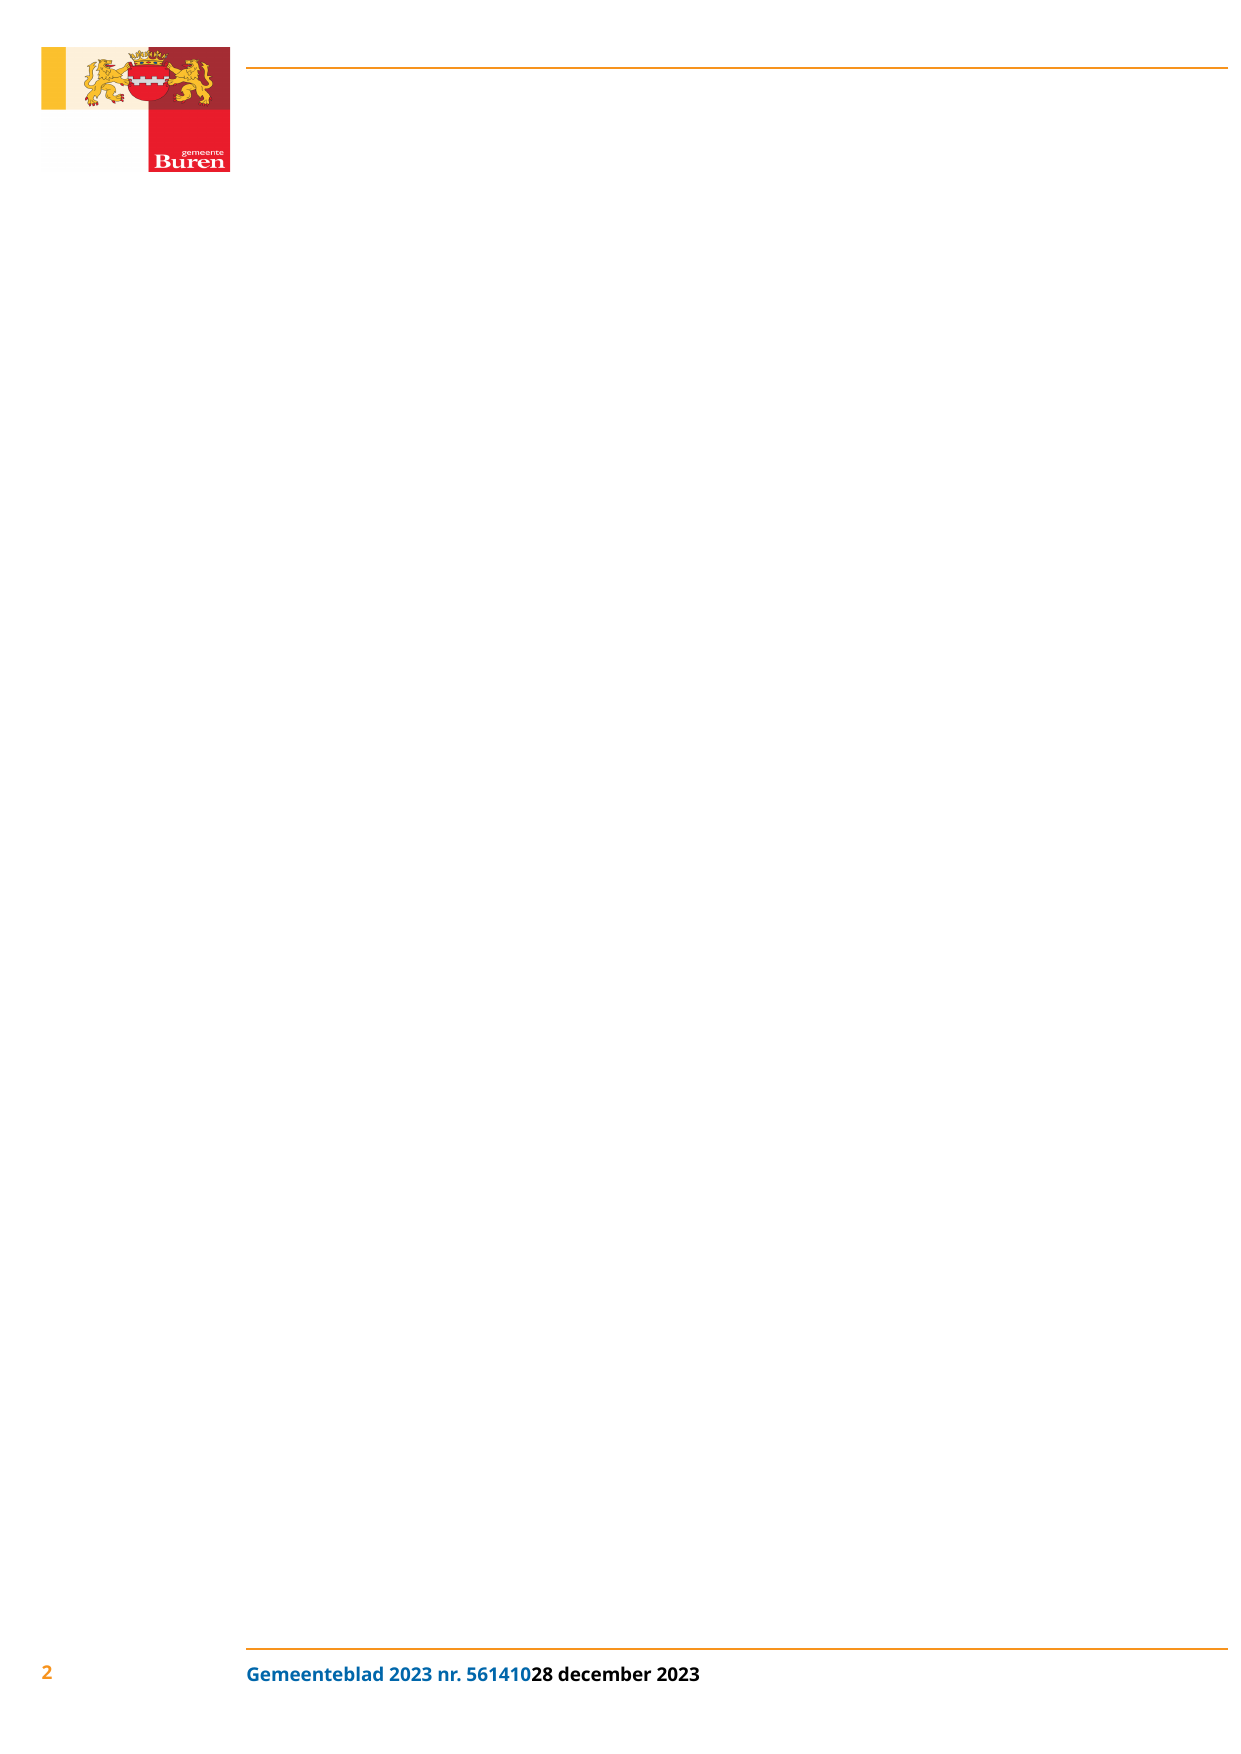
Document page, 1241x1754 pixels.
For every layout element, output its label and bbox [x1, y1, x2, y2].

picture [41, 47, 231, 172]
